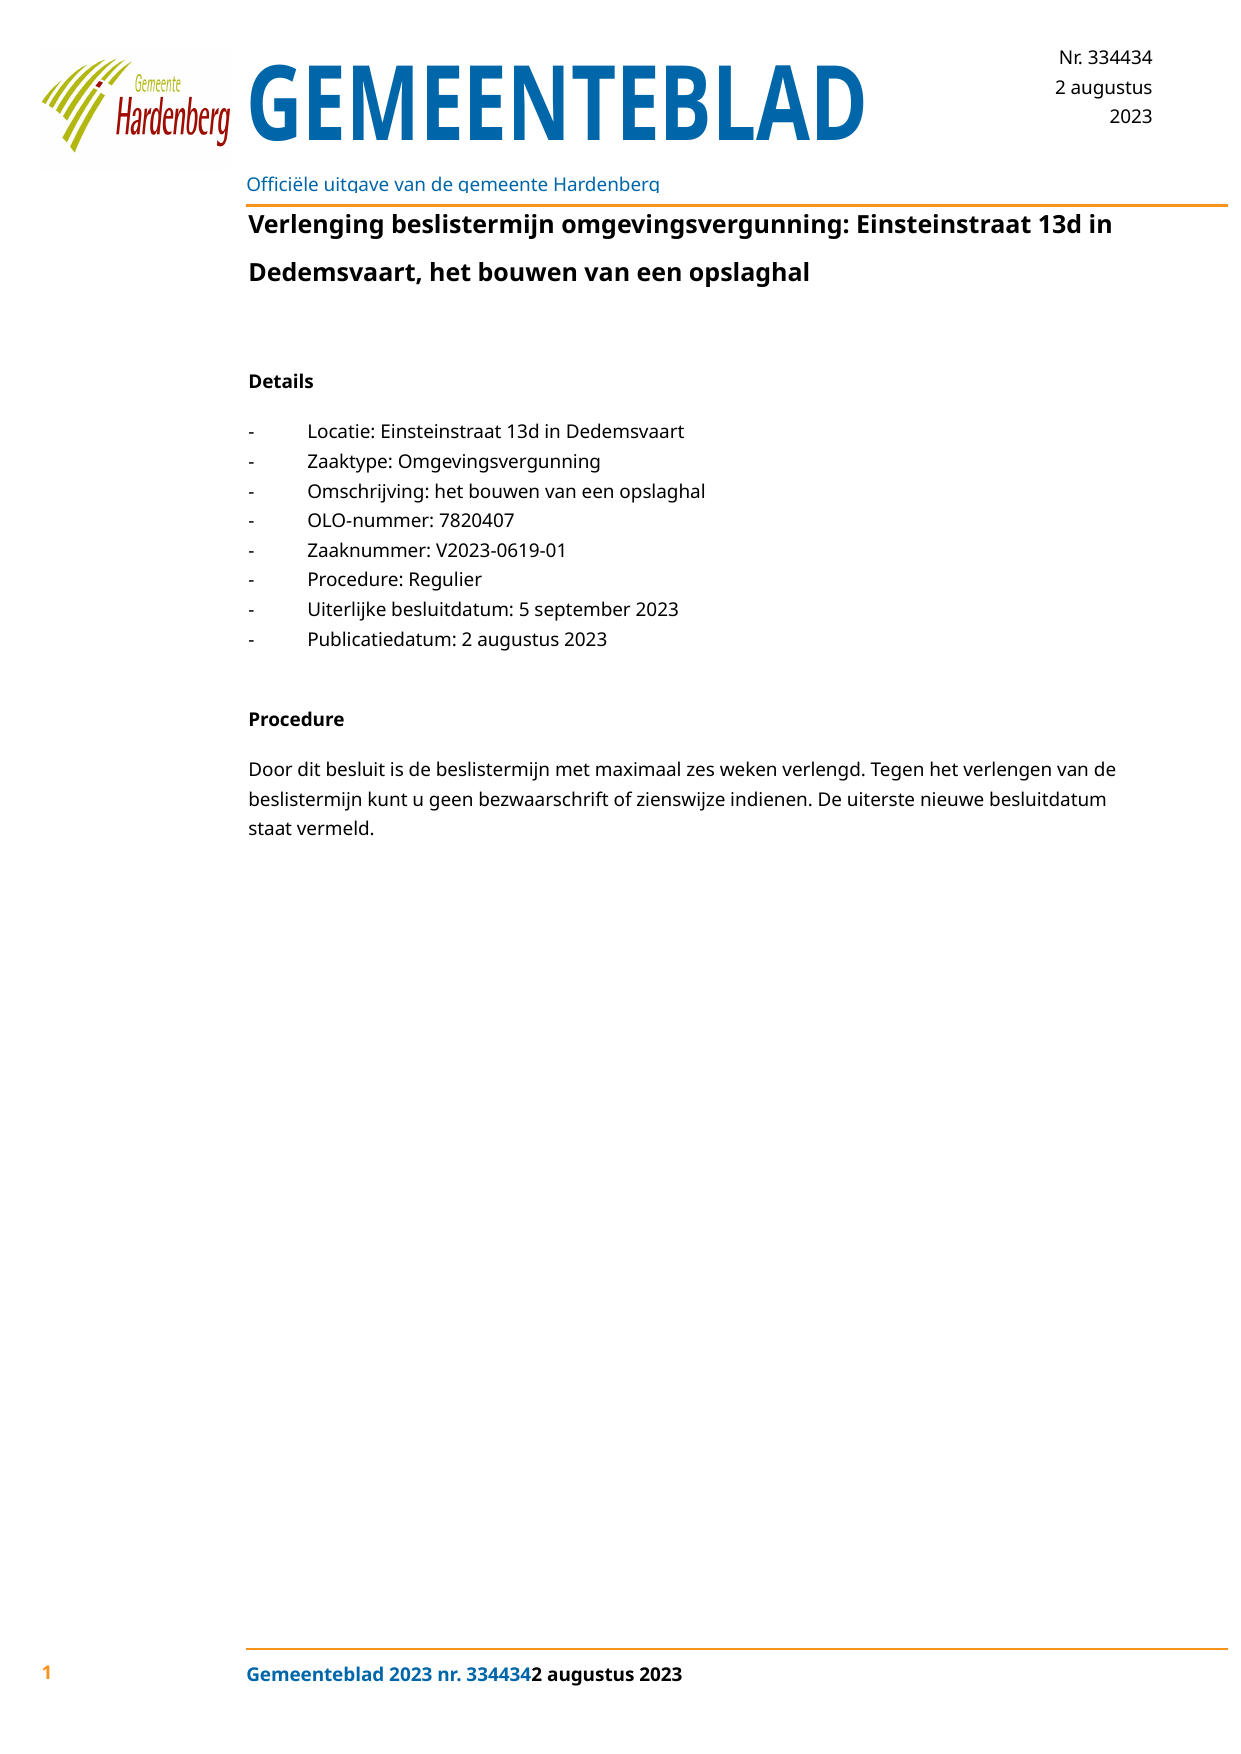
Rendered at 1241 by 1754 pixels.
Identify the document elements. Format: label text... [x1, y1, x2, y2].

list Procedure: Regulier [248, 567, 1152, 592]
list Locatie: Einsteinstraat 13d in Dedemsvaart [248, 419, 1152, 444]
list Zaaknummer: V2023-0619-01 [248, 537, 1152, 563]
text Door dit besluit is de beslistermijn met maximaal zes weken verlengd. Tegen het verlengen van de beslistermijn kunt u geen bezwaarschrift of zienswijze indienen. De uiterste nieuwe besluitdatum staat vermeld. [248, 756, 1152, 841]
picture [41, 47, 231, 172]
list Omschrijving: het bouwen van een opslaghal [248, 478, 1152, 504]
text Details [248, 368, 1152, 394]
list Publicatiedatum: 2 augustus 2023 [248, 626, 1152, 652]
text Verlenging beslistermijn omgevingsvergunning: Einsteinstraat 13d in Dedemsvaart, het bouwen van een opslaghal [248, 207, 1152, 288]
list Zaaktype: Omgevingsvergunning [248, 448, 1152, 474]
list OLO-nummer: 7820407 [248, 507, 1152, 533]
text Procedure [248, 706, 1152, 732]
list Uiterlijke besluitdatum: 5 september 2023 [248, 596, 1152, 622]
